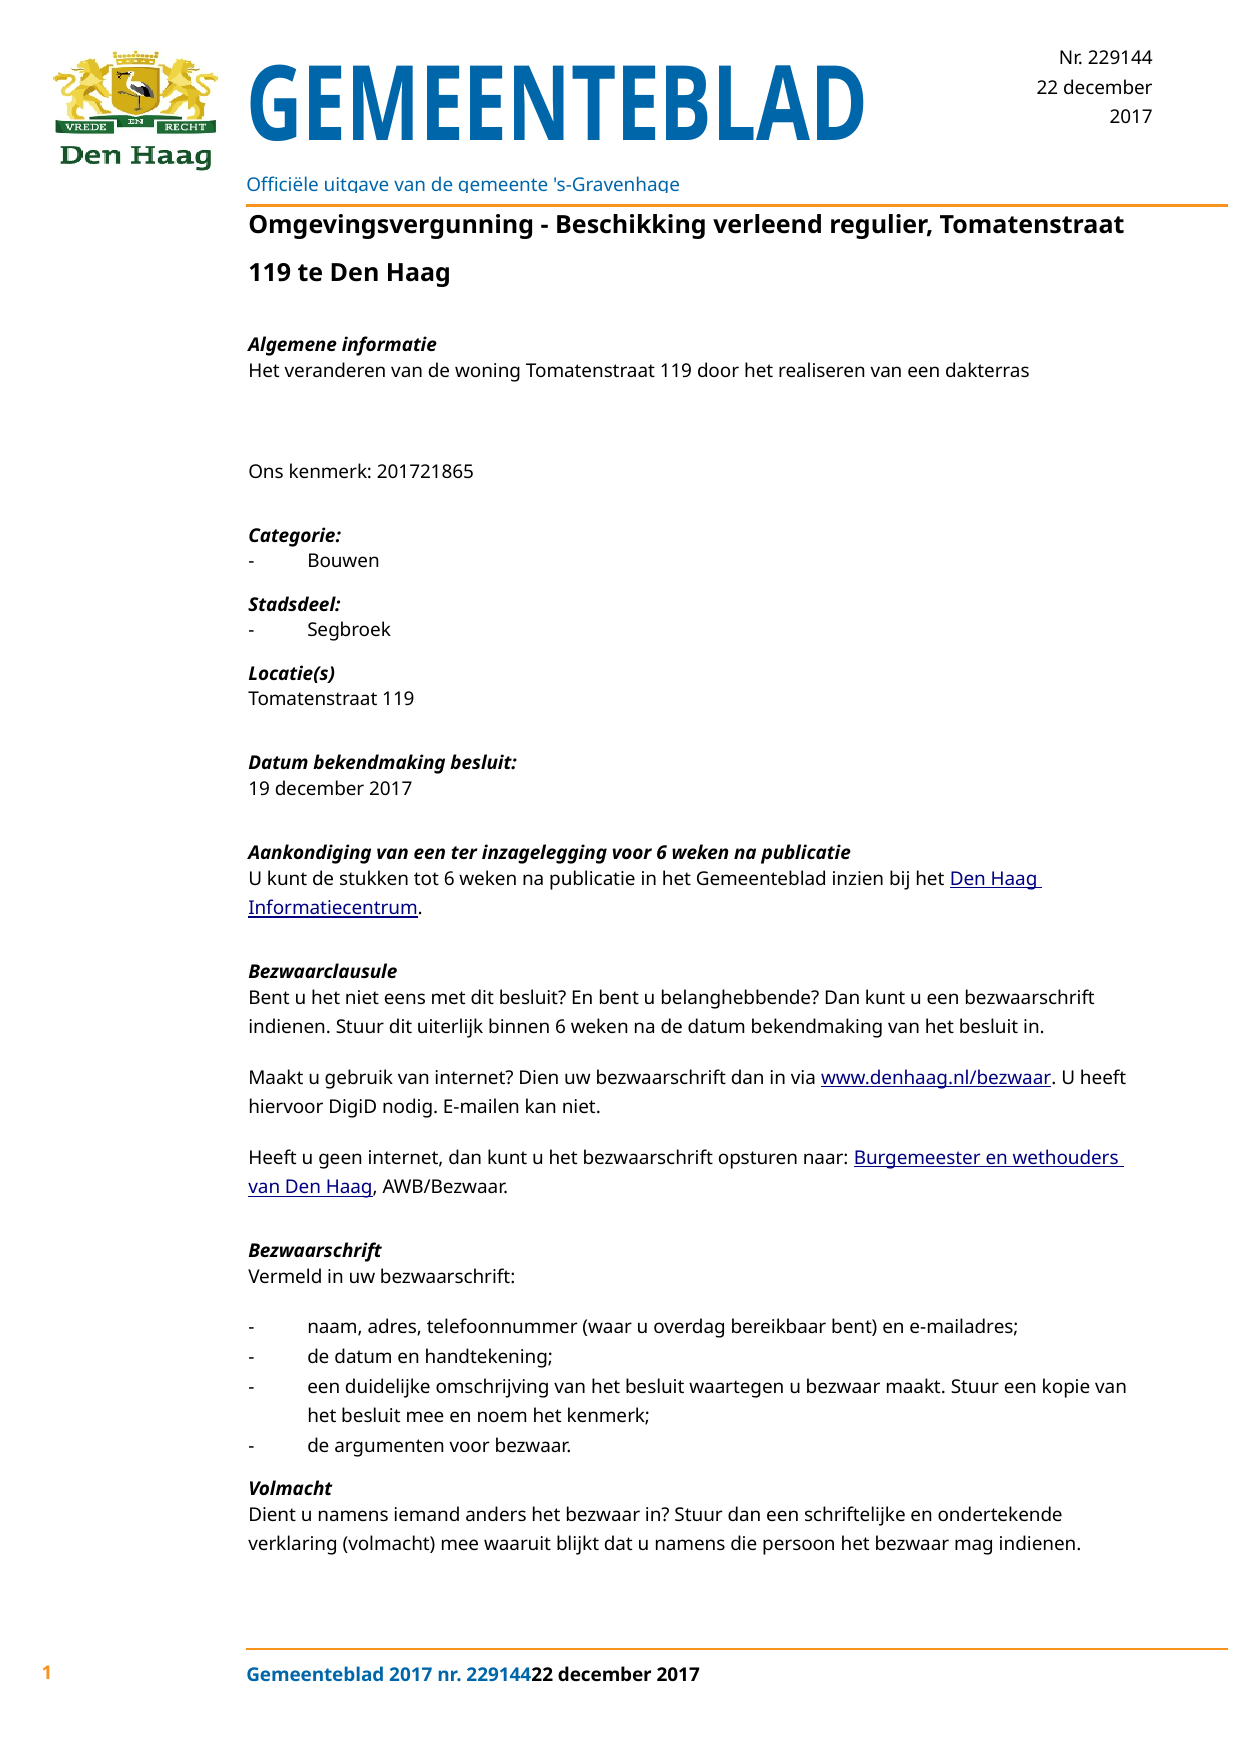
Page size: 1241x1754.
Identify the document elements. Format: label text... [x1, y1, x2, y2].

text Locatie(s) [248, 660, 1152, 685]
text Omgevingsvergunning - Beschikking verleend regulier, Tomatenstraat 119 te Den Haag [248, 207, 1152, 288]
text Datum bekendmaking besluit: [248, 749, 1152, 775]
text Bent u het niet eens met dit besluit? En bent u belanghebbende? Dan kunt u een bezwaarschrift indienen. Stuur dit uiterlijk binnen 6 weken na de datum bekendmaking van het besluit in. [248, 984, 1152, 1039]
text Dient u namens iemand anders het bezwaar in? Stuur dan een schriftelijke en ondertekende verklaring (volmacht) mee waaruit blijkt dat u namens die persoon het bezwaar mag indienen. [248, 1501, 1152, 1556]
text Algemene informatie [248, 331, 1152, 357]
list Segbroek [248, 617, 1152, 642]
text Het veranderen van de woning Tomatenstraat 119 door het realiseren van een dakterras [248, 357, 1152, 383]
text Stadsdeel: [248, 591, 1152, 617]
picture [41, 47, 231, 172]
list een duidelijke omschrijving van het besluit waartegen u bezwaar maakt. Stuur een kopie van het besluit mee en noem het kenmerk; [248, 1373, 1152, 1428]
text Bezwaarclausule [248, 958, 1152, 984]
text Vermeld in uw bezwaarschrift: [248, 1263, 1152, 1289]
text 19 december 2017 [248, 775, 1152, 801]
text Heeft u geen internet, dan kunt u het bezwaarschrift opsturen naar: Burgemeester en wethouders van Den Haag, AWB/Bezwaar. [248, 1144, 1152, 1199]
list de argumenten voor bezwaar. [248, 1432, 1152, 1458]
text Aankondiging van een ter inzagelegging voor 6 weken na publicatie [248, 839, 1152, 865]
text U kunt de stukken tot 6 weken na publicatie in het Gemeenteblad inzien bij het Den Haag Informatiecentrum. [248, 865, 1152, 920]
list de datum en handtekening; [248, 1343, 1152, 1369]
text Tomatenstraat 119 [248, 685, 1152, 711]
text Volmacht [248, 1475, 1152, 1501]
list Bouwen [248, 548, 1152, 573]
list naam, adres, telefoonnummer (waar u overdag bereikbaar bent) en e-mailadres; [248, 1314, 1152, 1339]
text Ons kenmerk: 201721865 [248, 458, 1152, 484]
text Categorie: [248, 522, 1152, 548]
text Maakt u gebruik van internet? Dien uw bezwaarschrift dan in via www.denhaag.nl/bezwaar. U heeft hiervoor DigiD nodig. E-mailen kan niet. [248, 1064, 1152, 1119]
text Bezwaarschrift [248, 1238, 1152, 1263]
